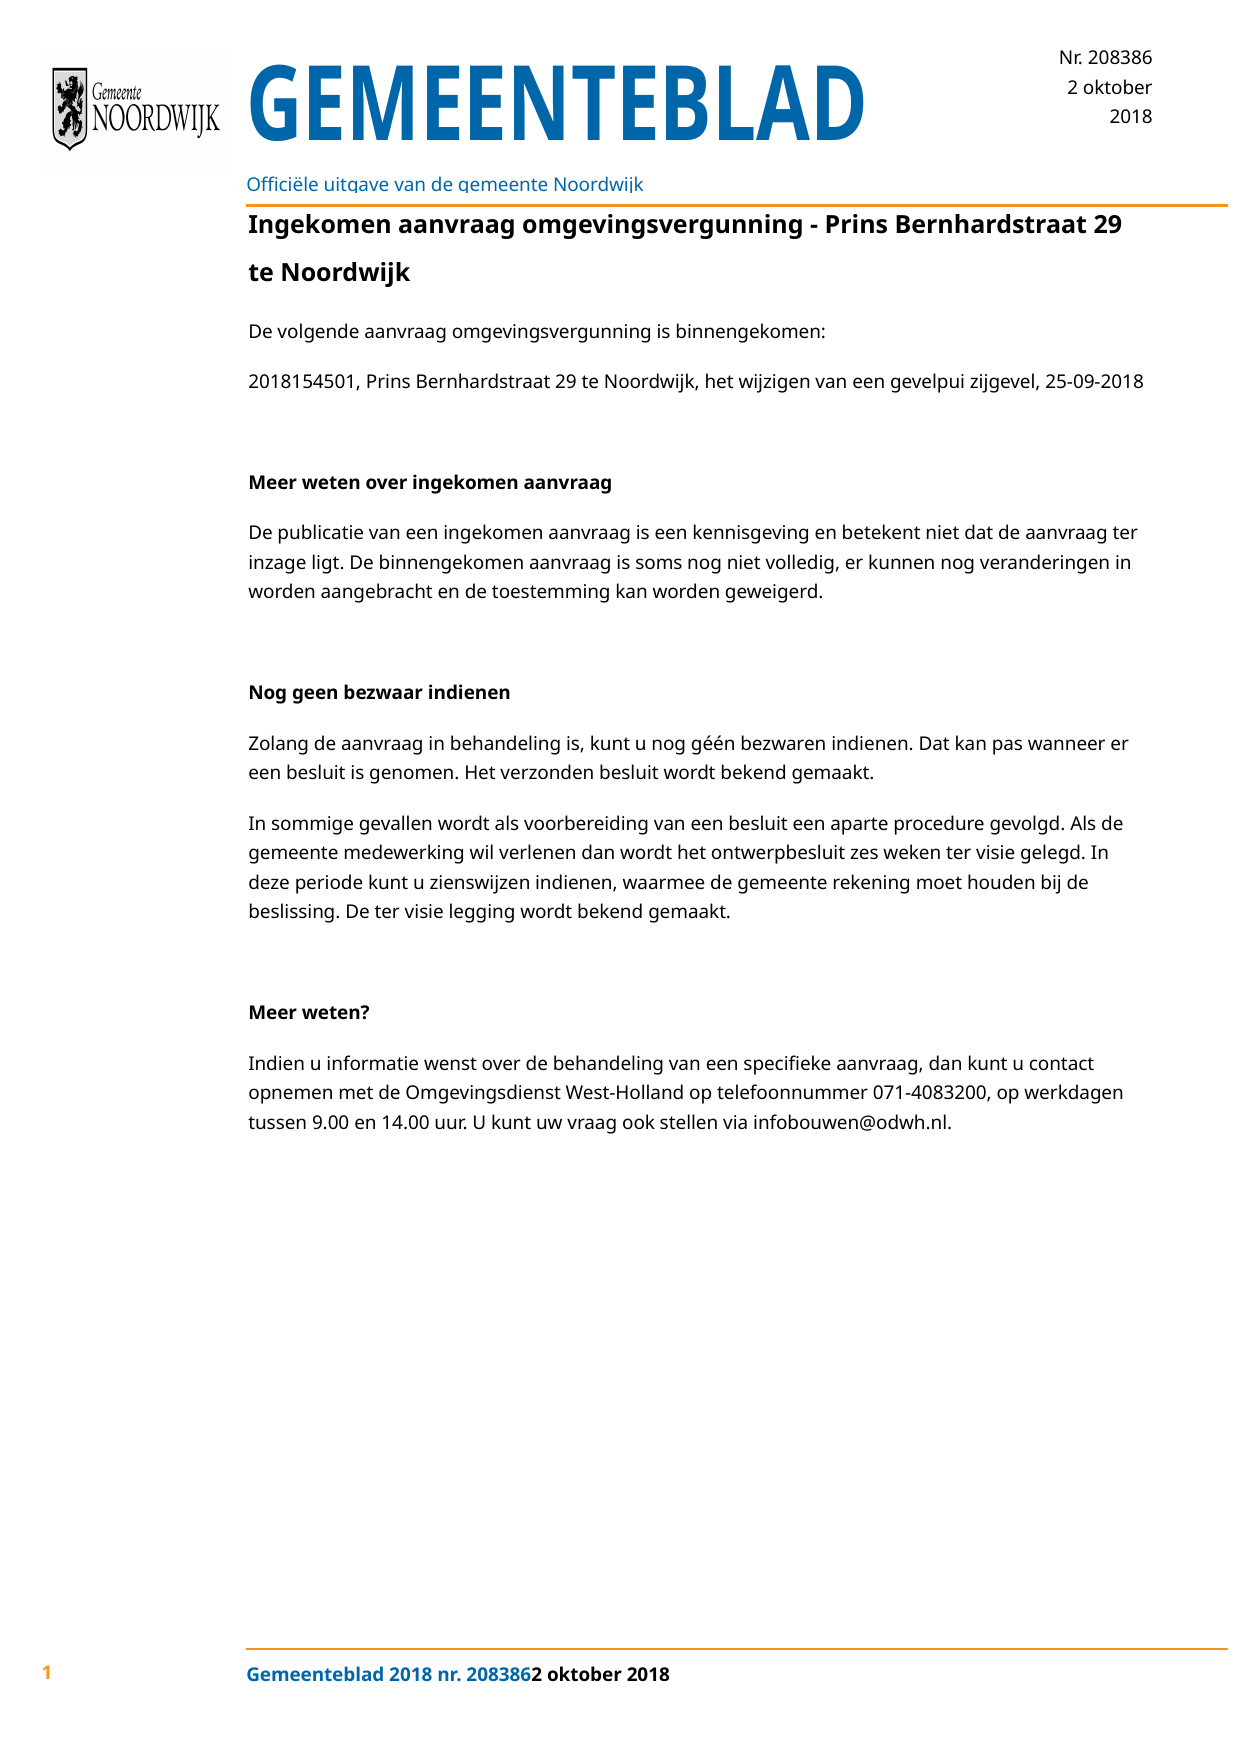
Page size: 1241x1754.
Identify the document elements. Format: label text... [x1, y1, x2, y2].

text Indien u informatie wenst over de behandeling van een specifieke aanvraag, dan kunt u contact opnemen met de Omgevingsdienst West-Holland op telefoonnummer 071-4083200, op werkdagen tussen 9.00 en 14.00 uur. U kunt uw vraag ook stellen via infobouwen@odwh.nl. [248, 1050, 1152, 1135]
text De publicatie van een ingekomen aanvraag is een kennisgeving en betekent niet dat de aanvraag ter inzage ligt. De binnengekomen aanvraag is soms nog niet volledig, er kunnen nog veranderingen in worden aangebracht en de toestemming kan worden geweigerd. [248, 519, 1152, 604]
text Zolang de aanvraag in behandeling is, kunt u nog géén bezwaren indienen. Dat kan pas wanneer er een besluit is genomen. Het verzonden besluit wordt bekend gemaakt. [248, 730, 1152, 785]
text Meer weten over ingekomen aanvraag [248, 469, 1152, 495]
text Nog geen bezwaar indienen [248, 679, 1152, 705]
text 2018154501, Prins Bernhardstraat 29 te Noordwijk, het wijzigen van een gevelpui zijgevel, 25-09-2018 [248, 368, 1152, 394]
picture [41, 47, 231, 172]
text De volgende aanvraag omgevingsvergunning is binnengekomen: [248, 318, 1152, 344]
text Meer weten? [248, 999, 1152, 1025]
text In sommige gevallen wordt als voorbereiding van een besluit een aparte procedure gevolgd. Als de gemeente medewerking wil verlenen dan wordt het ontwerpbesluit zes weken ter visie gelegd. In deze periode kunt u zienswijzen indienen, waarmee de gemeente rekening moet houden bij de beslissing. De ter visie legging wordt bekend gemaakt. [248, 810, 1152, 924]
text Ingekomen aanvraag omgevingsvergunning - Prins Bernhardstraat 29 te Noordwijk [248, 207, 1152, 288]
